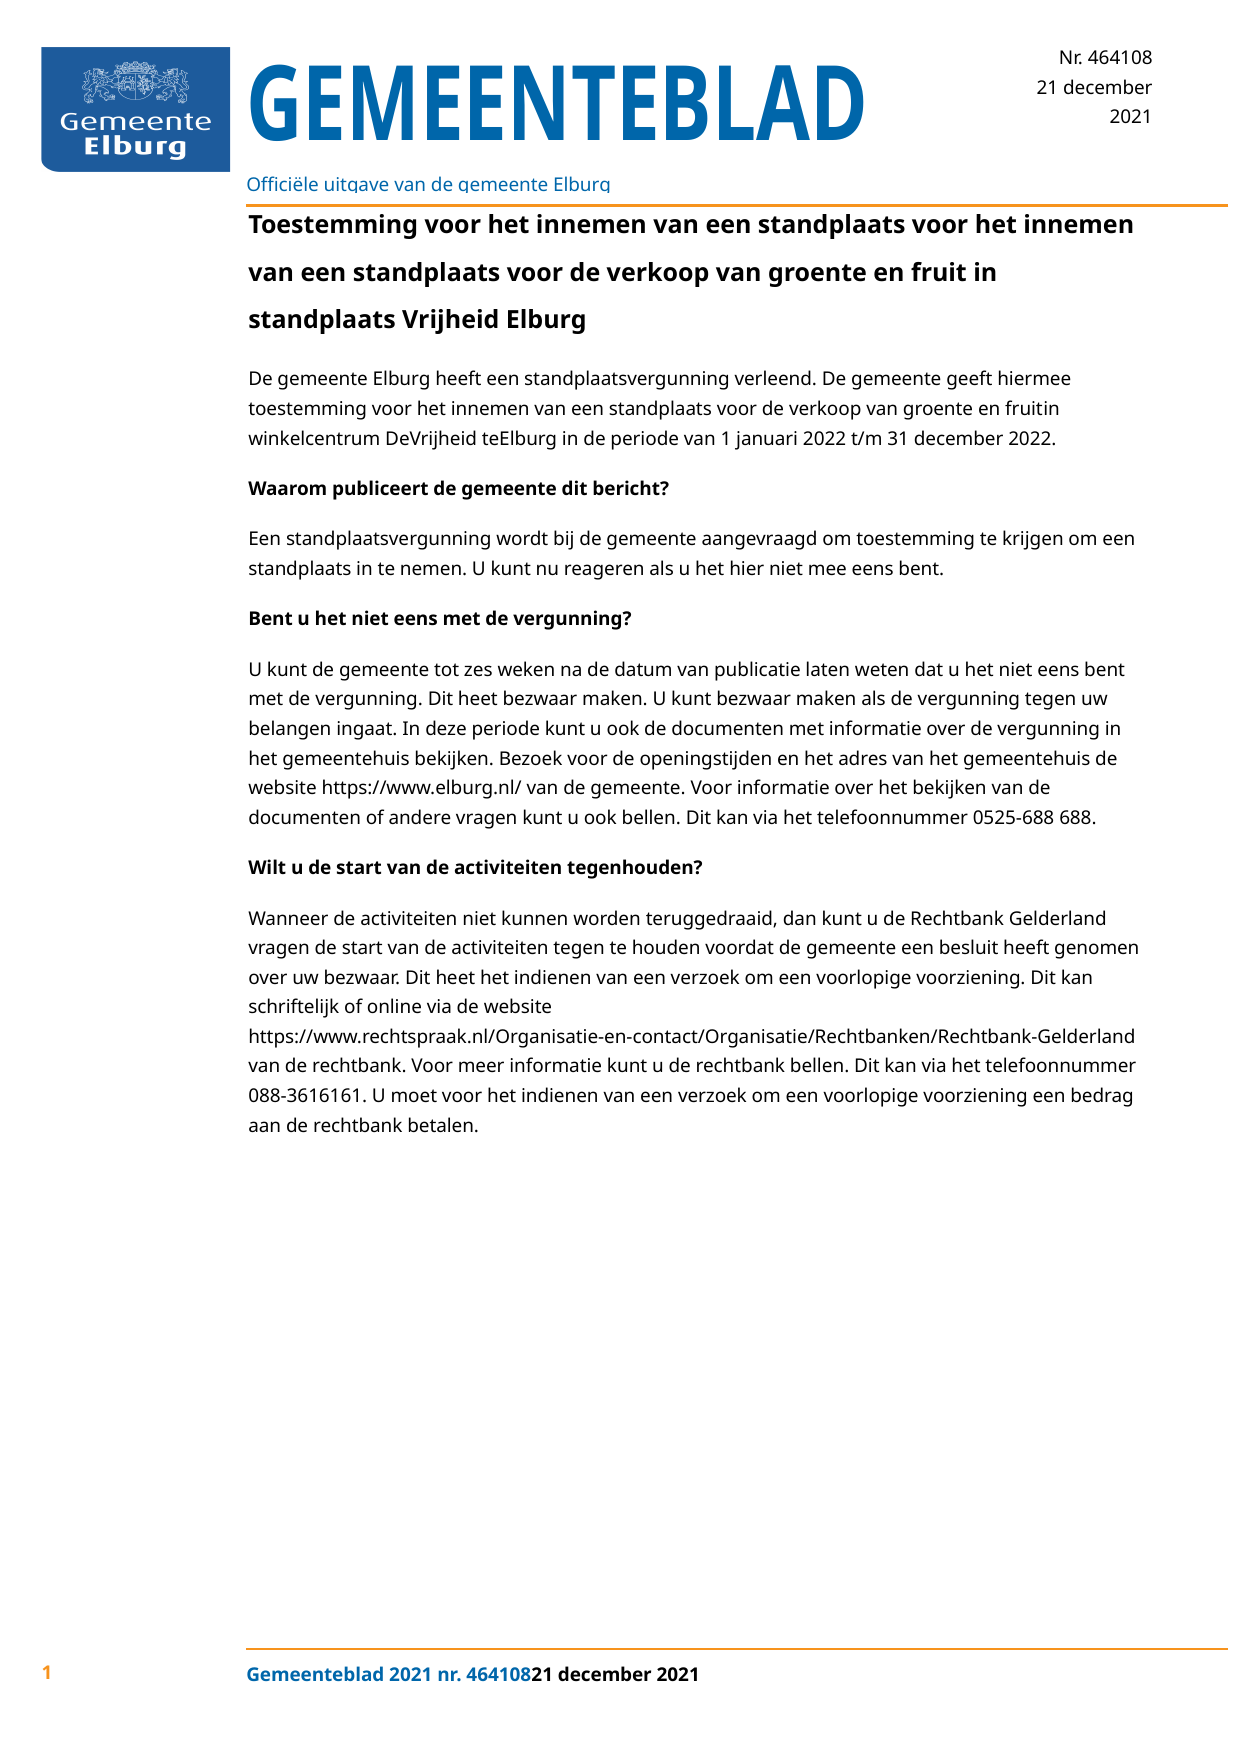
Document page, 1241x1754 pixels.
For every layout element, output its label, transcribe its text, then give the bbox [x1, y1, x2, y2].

text Bent u het niet eens met de vergunning? [248, 606, 1152, 631]
text De gemeente Elburg heeft een standplaatsvergunning verleend. De gemeente geeft hiermee toestemming voor het innemen van een standplaats voor de verkoop van groente en fruitin winkelcentrum DeVrijheid teElburg in de periode van 1 januari 2022 t/m 31 december 2022. [248, 366, 1152, 450]
text Wilt u de start van de activiteiten tegenhouden? [248, 854, 1152, 880]
text Waarom publiceert de gemeente dit bericht? [248, 475, 1152, 501]
text Wanneer de activiteiten niet kunnen worden teruggedraaid, dan kunt u de Rechtbank Gelderland vragen de start van de activiteiten tegen te houden voordat de gemeente een besluit heeft genomen over uw bezwaar. Dit heet het indienen van een verzoek om een voorlopige voorziening. Dit kan schriftelijk of online via de website https://www.rechtspraak.nl/Organisatie-en-contact/Organisatie/Rechtbanken/Rechtbank-Gelderland van de rechtbank. Voor meer informatie kunt u de rechtbank bellen. Dit kan via het telefoonnummer 088-3616161. U moet voor het indienen van een verzoek om een voorlopige voorziening een bedrag aan de rechtbank betalen. [248, 905, 1152, 1137]
text Toestemming voor het innemen van een standplaats voor het innemen van een standplaats voor de verkoop van groente en fruit in standplaats Vrijheid Elburg [248, 207, 1152, 336]
picture [41, 47, 231, 172]
text U kunt de gemeente tot zes weken na de datum van publicatie laten weten dat u het niet eens bent met de vergunning. Dit heet bezwaar maken. U kunt bezwaar maken als de vergunning tegen uw belangen ingaat. In deze periode kunt u ook de documenten met informatie over de vergunning in het gemeentehuis bekijken. Bezoek voor de openingstijden en het adres van het gemeentehuis de website https://www.elburg.nl/ van de gemeente. Voor informatie over het bekijken van de documenten of andere vragen kunt u ook bellen. Dit kan via het telefoonnummer 0525-688 688. [248, 656, 1152, 829]
text Een standplaatsvergunning wordt bij de gemeente aangevraagd om toestemming te krijgen om een standplaats in te nemen. U kunt nu reageren als u het hier niet mee eens bent. [248, 526, 1152, 581]
